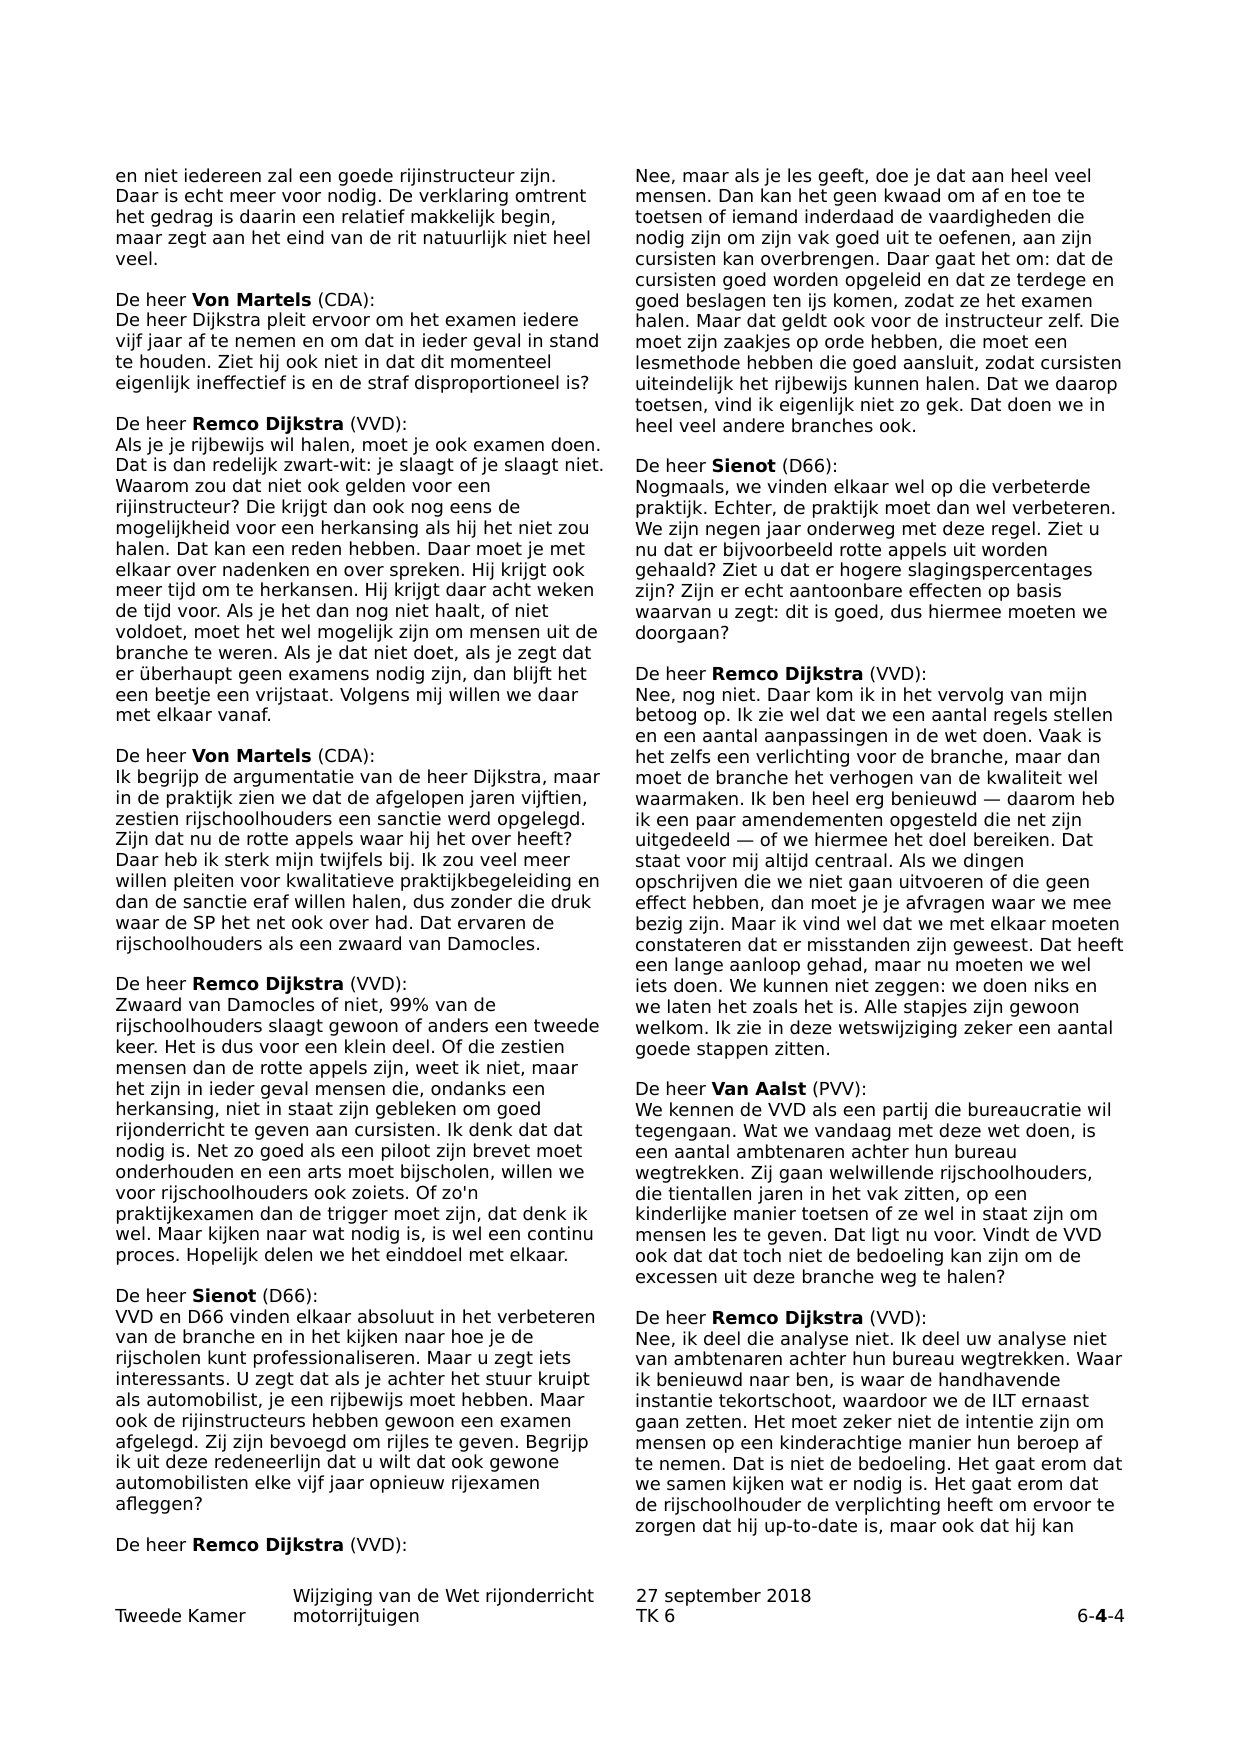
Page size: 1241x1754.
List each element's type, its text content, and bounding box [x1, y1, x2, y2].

text Nee, ik deel die analyse niet. Ik deel uw analyse niet van ambtenaren achter hun bureau wegtrekken. Waar ik benieuwd naar ben, is waar de handhavende instantie tekortschoot, waardoor we de ILT ernaast gaan zetten. Het moet zeker niet de intentie zijn om mensen op een kinderachtige manier hun beroep af te nemen. Dat is niet de bedoeling. Het gaat erom dat we samen kijken wat er nodig is. Het gaat erom dat de rijschoolhouder de verplichting heeft om ervoor te zorgen dat hij up-to-date is, maar ook dat hij kan [635, 1328, 1125, 1537]
text De heer Remco Dijkstra (VVD): [635, 1307, 1125, 1328]
text Zwaard van Damocles of niet, 99% van de rijschoolhouders slaagt gewoon of anders een tweede keer. Het is dus voor een klein deel. Of die zestien mensen dan de rotte appels zijn, weet ik niet, maar het zijn in ieder geval mensen die, ondanks een herkansing, niet in staat zijn gebleken om goed rijonderricht te geven aan cursisten. Ik denk dat dat nodig is. Net zo goed als een piloot zijn brevet moet onderhouden en een arts moet bijscholen, willen we voor rijschoolhouders ook zoiets. Of zo'n praktijkexamen dan de trigger moet zijn, dat denk ik wel. Maar kijken naar wat nodig is, is wel een continu proces. Hopelijk delen we het einddoel met elkaar. [115, 995, 605, 1266]
text De heer Sienot (D66): [635, 456, 1125, 477]
text De heer Von Martels (CDA): [115, 746, 605, 767]
text Nee, maar als je les geeft, doe je dat aan heel veel mensen. Dan kan het geen kwaad om af en toe te toetsen of iemand inderdaad de vaardigheden die nodig zijn om zijn vak goed uit te oefenen, aan zijn cursisten kan overbrengen. Daar gaat het om: dat de cursisten goed worden opgeleid en dat ze terdege en goed beslagen ten ijs komen, zodat ze het examen halen. Maar dat geldt ook voor de instructeur zelf. Die moet zijn zaakjes op orde hebben, die moet een lesmethode hebben die goed aansluit, zodat cursisten uiteindelijk het rijbewijs kunnen halen. Dat we daarop toetsen, vind ik eigenlijk niet zo gek. Dat doen we in heel veel andere branches ook. [635, 165, 1125, 436]
text De heer Remco Dijkstra (VVD): [115, 974, 605, 995]
text VVD en D66 vinden elkaar absoluut in het verbeteren van de branche en in het kijken naar hoe je de rijscholen kunt professionaliseren. Maar u zegt iets interessants. U zegt dat als je achter het stuur kruipt als automobilist, je een rijbewijs moet hebben. Maar ook de rijinstructeurs hebben gewoon een examen afgelegd. Zij zijn bevoegd om rijles te geven. Begrijp ik uit deze redeneerlijn dat u wilt dat ook gewone automobilisten elke vijf jaar opnieuw rijexamen afleggen? [115, 1306, 605, 1515]
text De heer Dijkstra pleit ervoor om het examen iedere vijf jaar af te nemen en om dat in ieder geval in stand te houden. Ziet hij ook niet in dat dit momenteel eigenlijk ineffectief is en de straf disproportioneel is? [115, 310, 605, 393]
text De heer Remco Dijkstra (VVD): [115, 1535, 605, 1556]
text We kennen de VVD als een partij die bureaucratie wil tegengaan. Wat we vandaag met deze wet doen, is een aantal ambtenaren achter hun bureau wegtrekken. Zij gaan welwillende rijschoolhouders, die tientallen jaren in het vak zitten, op een kinderlijke manier toetsen of ze wel in staat zijn om mensen les te geven. Dat ligt nu voor. Vindt de VVD ook dat dat toch niet de bedoeling kan zijn om de excessen uit deze branche weg te halen? [635, 1100, 1125, 1287]
text De heer Remco Dijkstra (VVD): [635, 663, 1125, 684]
text De heer Remco Dijkstra (VVD): [115, 413, 605, 434]
text en niet iedereen zal een goede rijinstructeur zijn. Daar is echt meer voor nodig. De verklaring omtrent het gedrag is daarin een relatief makkelijk begin, maar zegt aan het eind van de rit natuurlijk niet heel veel. [115, 165, 605, 269]
text Nee, nog niet. Daar kom ik in het vervolg van mijn betoog op. Ik zie wel dat we een aantal regels stellen en een aantal aanpassingen in de wet doen. Vaak is het zelfs een verlichting voor de branche, maar dan moet de branche het verhogen van de kwaliteit wel waarmaken. Ik ben heel erg benieuwd — daarom heb ik een paar amendementen opgesteld die net zijn uitgedeeld — of we hiermee het doel bereiken. Dat staat voor mij altijd centraal. Als we dingen opschrijven die we niet gaan uitvoeren of die geen effect hebben, dan moet je je afvragen waar we mee bezig zijn. Maar ik vind wel dat we met elkaar moeten constateren dat er misstanden zijn geweest. Dat heeft een lange aanloop gehad, maar nu moeten we wel iets doen. We kunnen niet zeggen: we doen niks en we laten het zoals het is. Alle stapjes zijn gewoon welkom. Ik zie in deze wetswijziging zeker een aantal goede stappen zitten. [635, 684, 1125, 1059]
text De heer Van Aalst (PVV): [635, 1079, 1125, 1100]
text Ik begrijp de argumentatie van de heer Dijkstra, maar in de praktijk zien we dat de afgelopen jaren vijftien, zestien rijschoolhouders een sanctie werd opgelegd. Zijn dat nu de rotte appels waar hij het over heeft? Daar heb ik sterk mijn twijfels bij. Ik zou veel meer willen pleiten voor kwalitatieve praktijkbegeleiding en dan de sanctie eraf willen halen, dus zonder die druk waar de SP het net ook over had. Dat ervaren de rijschoolhouders als een zwaard van Damocles. [115, 767, 605, 954]
text Nogmaals, we vinden elkaar wel op die verbeterde praktijk. Echter, de praktijk moet dan wel verbeteren. We zijn negen jaar onderweg met deze regel. Ziet u nu dat er bijvoorbeeld rotte appels uit worden gehaald? Ziet u dat er hogere slagingspercentages zijn? Zijn er echt aantoonbare effecten op basis waarvan u zegt: dit is goed, dus hiermee moeten we doorgaan? [635, 477, 1125, 643]
text De heer Sienot (D66): [115, 1286, 605, 1306]
text De heer Von Martels (CDA): [115, 289, 605, 310]
text Als je je rijbewijs wil halen, moet je ook examen doen. Dat is dan redelijk zwart-wit: je slaagt of je slaagt niet. Waarom zou dat niet ook gelden voor een rijinstructeur? Die krijgt dan ook nog eens de mogelijkheid voor een herkansing als hij het niet zou halen. Dat kan een reden hebben. Daar moet je met elkaar over nadenken en over spreken. Hij krijgt ook meer tijd om te herkansen. Hij krijgt daar acht weken de tijd voor. Als je het dan nog niet haalt, of niet voldoet, moet het wel mogelijk zijn om mensen uit de branche te weren. Als je dat niet doet, als je zegt dat er überhaupt geen examens nodig zijn, dan blijft het een beetje een vrijstaat. Volgens mij willen we daar met elkaar vanaf. [115, 434, 605, 726]
